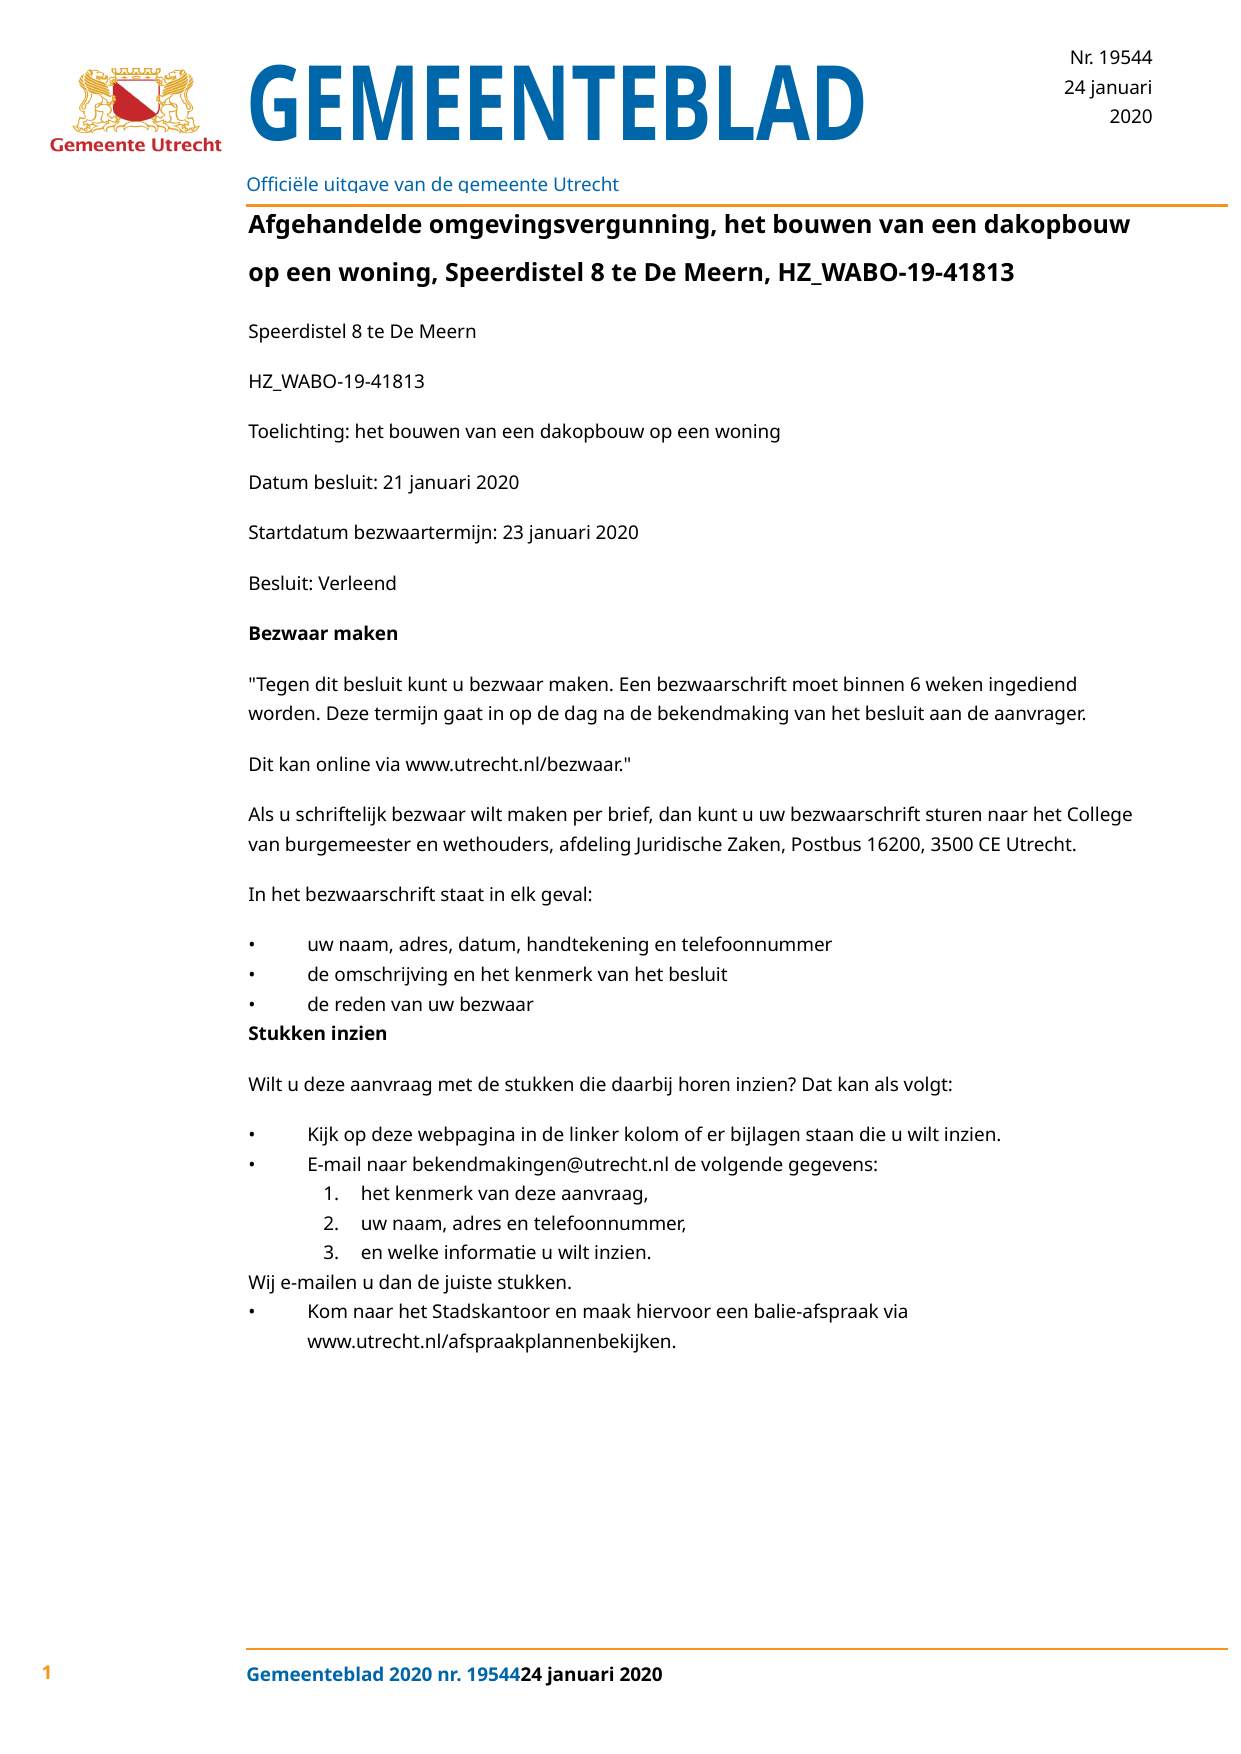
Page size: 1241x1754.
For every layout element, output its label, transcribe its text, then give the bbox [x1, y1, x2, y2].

list uw naam, adres en telefoonnummer, [323, 1210, 1152, 1236]
list uw naam, adres, datum, handtekening en telefoonnummer [248, 932, 1152, 957]
text Stukken inzien [248, 1020, 1152, 1046]
list de omschrijving en het kenmerk van het besluit [248, 961, 1152, 987]
list Kijk op deze webpagina in de linker kolom of er bijlagen staan die u wilt inzien. [248, 1121, 1152, 1147]
text Datum besluit: 21 januari 2020 [248, 469, 1152, 495]
text Speerdistel 8 te De Meern [248, 318, 1152, 344]
text Afgehandelde omgevingsvergunning, het bouwen van een dakopbouw op een woning, Speerdistel 8 te De Meern, HZ_WABO-19-41813 [248, 207, 1152, 288]
list E-mail naar bekendmakingen@utrecht.nl de volgende gegevens: [248, 1151, 1152, 1177]
text Besluit: Verleend [248, 570, 1152, 596]
text HZ_WABO-19-41813 [248, 368, 1152, 394]
list de reden van uw bezwaar [248, 991, 1152, 1017]
text Startdatum bezwaartermijn: 23 januari 2020 [248, 519, 1152, 545]
text Bezwaar maken [248, 620, 1152, 646]
list Kom naar het Stadskantoor en maak hiervoor een balie-afspraak via www.utrecht.nl/afspraakplannenbekijken. [248, 1299, 1152, 1354]
text In het bezwaarschrift staat in elk geval: [248, 881, 1152, 907]
picture [41, 47, 231, 172]
list en welke informatie u wilt inzien. [323, 1239, 1152, 1265]
text Dit kan online via www.utrecht.nl/bezwaar." [248, 751, 1152, 777]
text "Tegen dit besluit kunt u bezwaar maken. Een bezwaarschrift moet binnen 6 weken ingediend worden. Deze termijn gaat in op de dag na de bekendmaking van het besluit aan de aanvrager. [248, 671, 1152, 726]
text Toelichting: het bouwen van een dakopbouw op een woning [248, 419, 1152, 444]
text Als u schriftelijk bezwaar wilt maken per brief, dan kunt u uw bezwaarschrift sturen naar het College van burgemeester en wethouders, afdeling Juridische Zaken, Postbus 16200, 3500 CE Utrecht. [248, 801, 1152, 857]
list het kenmerk van deze aanvraag, [323, 1180, 1152, 1206]
text Wilt u deze aanvraag met de stukken die daarbij horen inzien? Dat kan als volgt: [248, 1071, 1152, 1097]
text Wij e-mailen u dan de juiste stukken. [248, 1269, 1152, 1295]
